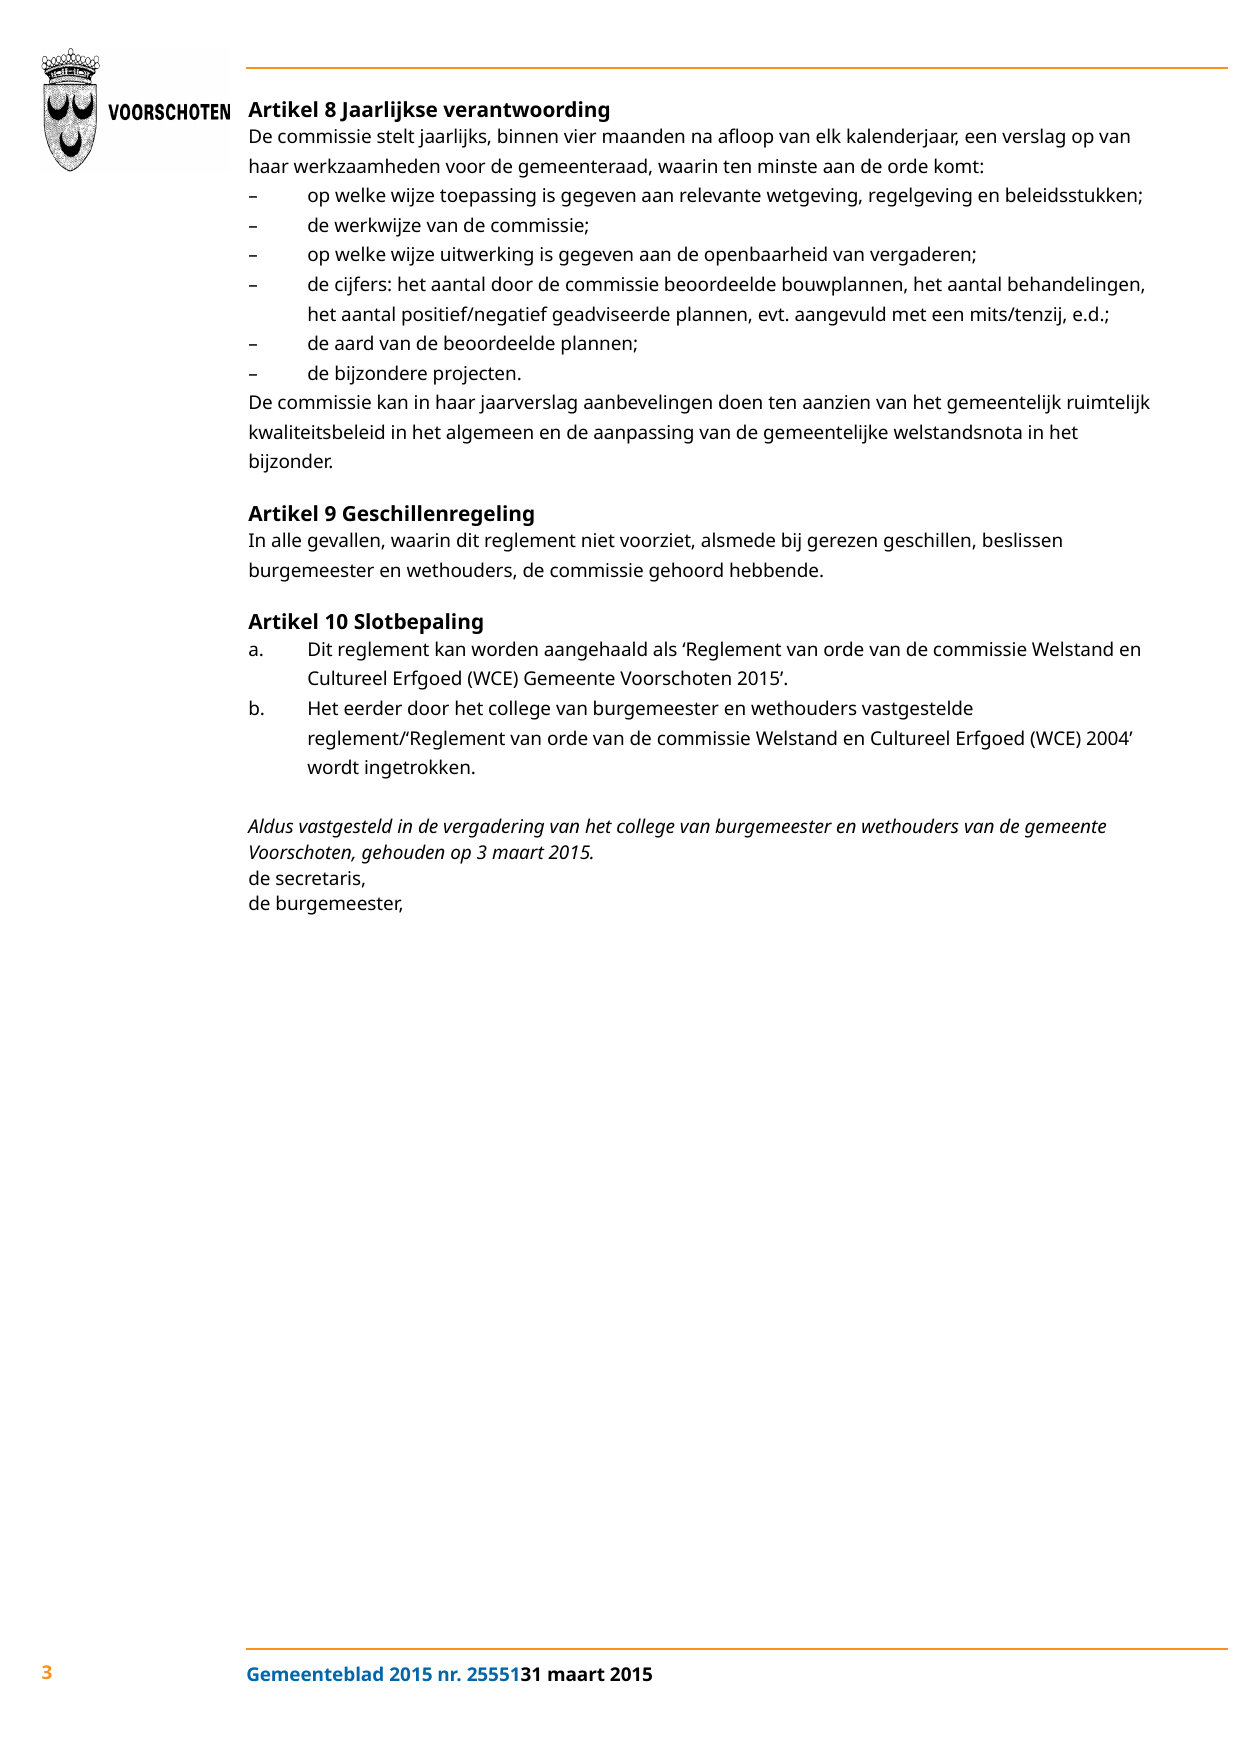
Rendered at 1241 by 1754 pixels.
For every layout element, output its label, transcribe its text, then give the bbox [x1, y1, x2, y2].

list de werkwijze van de commissie; [248, 212, 1152, 238]
text Aldus vastgesteld in de vergadering van het college van burgemeester en wethouders van de gemeente Voorschoten, gehouden op 3 maart 2015. [248, 813, 1152, 865]
list Het eerder door het college van burgemeester en wethouders vastgestelde reglement/‘Reglement van orde van de commissie Welstand en Cultureel Erfgoed (WCE) 2004’ wordt ingetrokken. [248, 695, 1152, 780]
list de aard van de beoordeelde plannen; [248, 330, 1152, 356]
text Artikel 8 Jaarlijkse verantwoording [248, 95, 1152, 123]
text De commissie stelt jaarlijks, binnen vier maanden na afloop van elk kalenderjaar, een verslag op van haar werkzaamheden voor de gemeenteraad, waarin ten minste aan de orde komt: [248, 123, 1152, 178]
text de secretaris, [248, 865, 1152, 891]
text In alle gevallen, waarin dit reglement niet voorziet, alsmede bij gerezen geschillen, beslissen burgemeester en wethouders, de commissie gehoord hebbende. [248, 527, 1152, 583]
list op welke wijze toepassing is gegeven aan relevante wetgeving, regelgeving en beleidsstukken; [248, 182, 1152, 208]
text Artikel 10 Slotbepaling [248, 607, 1152, 636]
picture [41, 47, 231, 172]
text Artikel 9 Geschillenregeling [248, 499, 1152, 527]
list op welke wijze uitwerking is gegeven aan de openbaarheid van vergaderen; [248, 242, 1152, 267]
list de bijzondere projecten. [248, 360, 1152, 386]
list de cijfers: het aantal door de commissie beoordeelde bouwplannen, het aantal behandelingen, het aantal positief/negatief geadviseerde plannen, evt. aangevuld met een mits/tenzij, e.d.; [248, 271, 1152, 326]
list Dit reglement kan worden aangehaald als ‘Reglement van orde van de commissie Welstand en Cultureel Erfgoed (WCE) Gemeente Voorschoten 2015’. [248, 636, 1152, 691]
text de burgemeester, [248, 891, 1152, 916]
text De commissie kan in haar jaarverslag aanbevelingen doen ten aanzien van het gemeentelijk ruimtelijk kwaliteitsbeleid in het algemeen en de aanpassing van de gemeentelijke welstandsnota in het bijzonder. [248, 389, 1152, 474]
